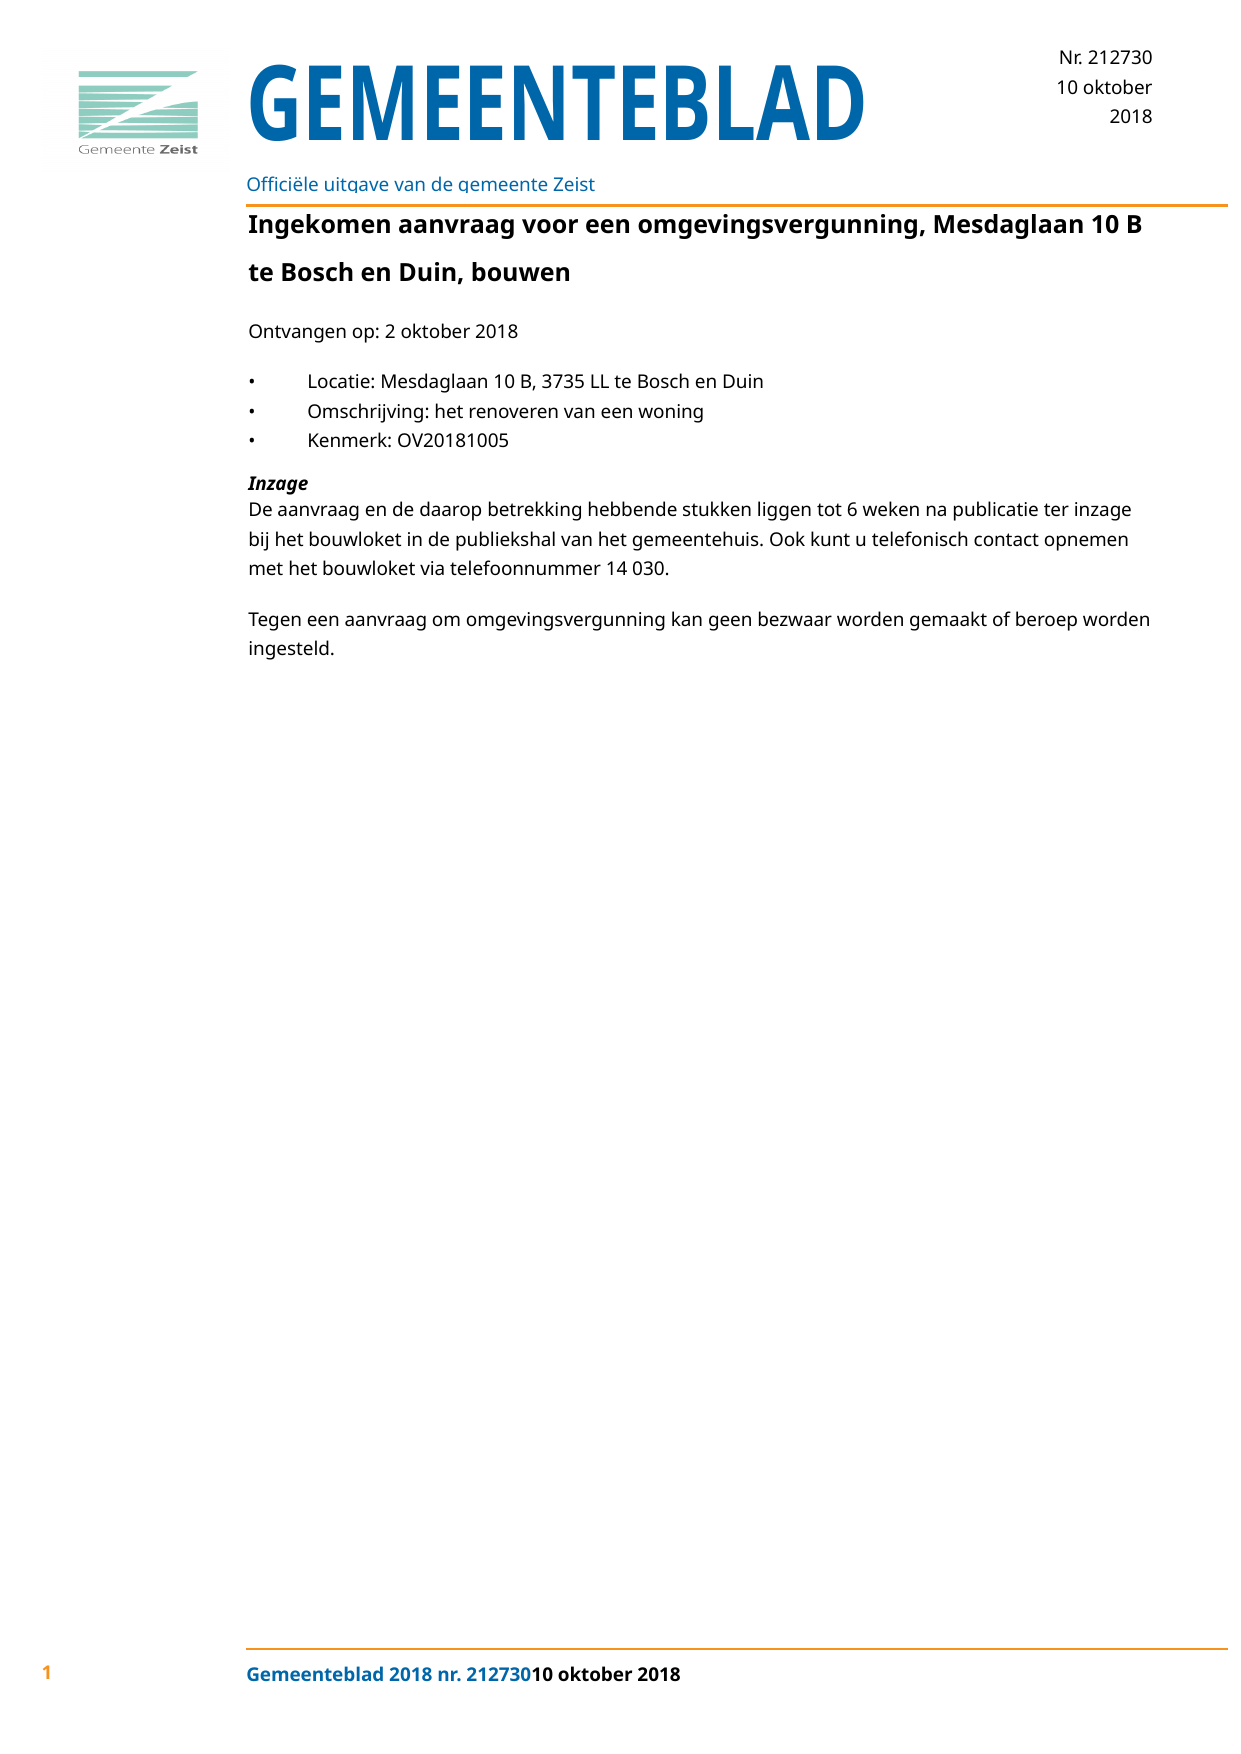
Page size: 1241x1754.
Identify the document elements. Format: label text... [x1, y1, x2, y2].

list Kenmerk: OV20181005 [248, 427, 1152, 453]
text De aanvraag en de daarop betrekking hebbende stukken liggen tot 6 weken na publicatie ter inzage bij het bouwloket in de publiekshal van het gemeentehuis. Ook kunt u telefonisch contact opnemen met het bouwloket via telefoonnummer 14 030. [248, 496, 1152, 581]
text Ontvangen op: 2 oktober 2018 [248, 318, 1152, 344]
list Omschrijving: het renoveren van een woning [248, 398, 1152, 424]
list Locatie: Mesdaglaan 10 B, 3735 LL te Bosch en Duin [248, 368, 1152, 394]
picture [41, 47, 231, 172]
text Tegen een aanvraag om omgevingsvergunning kan geen bezwaar worden gemaakt of beroep worden ingesteld. [248, 606, 1152, 661]
text Ingekomen aanvraag voor een omgevingsvergunning, Mesdaglaan 10 B te Bosch en Duin, bouwen [248, 207, 1152, 288]
text Inzage [248, 471, 1152, 496]
